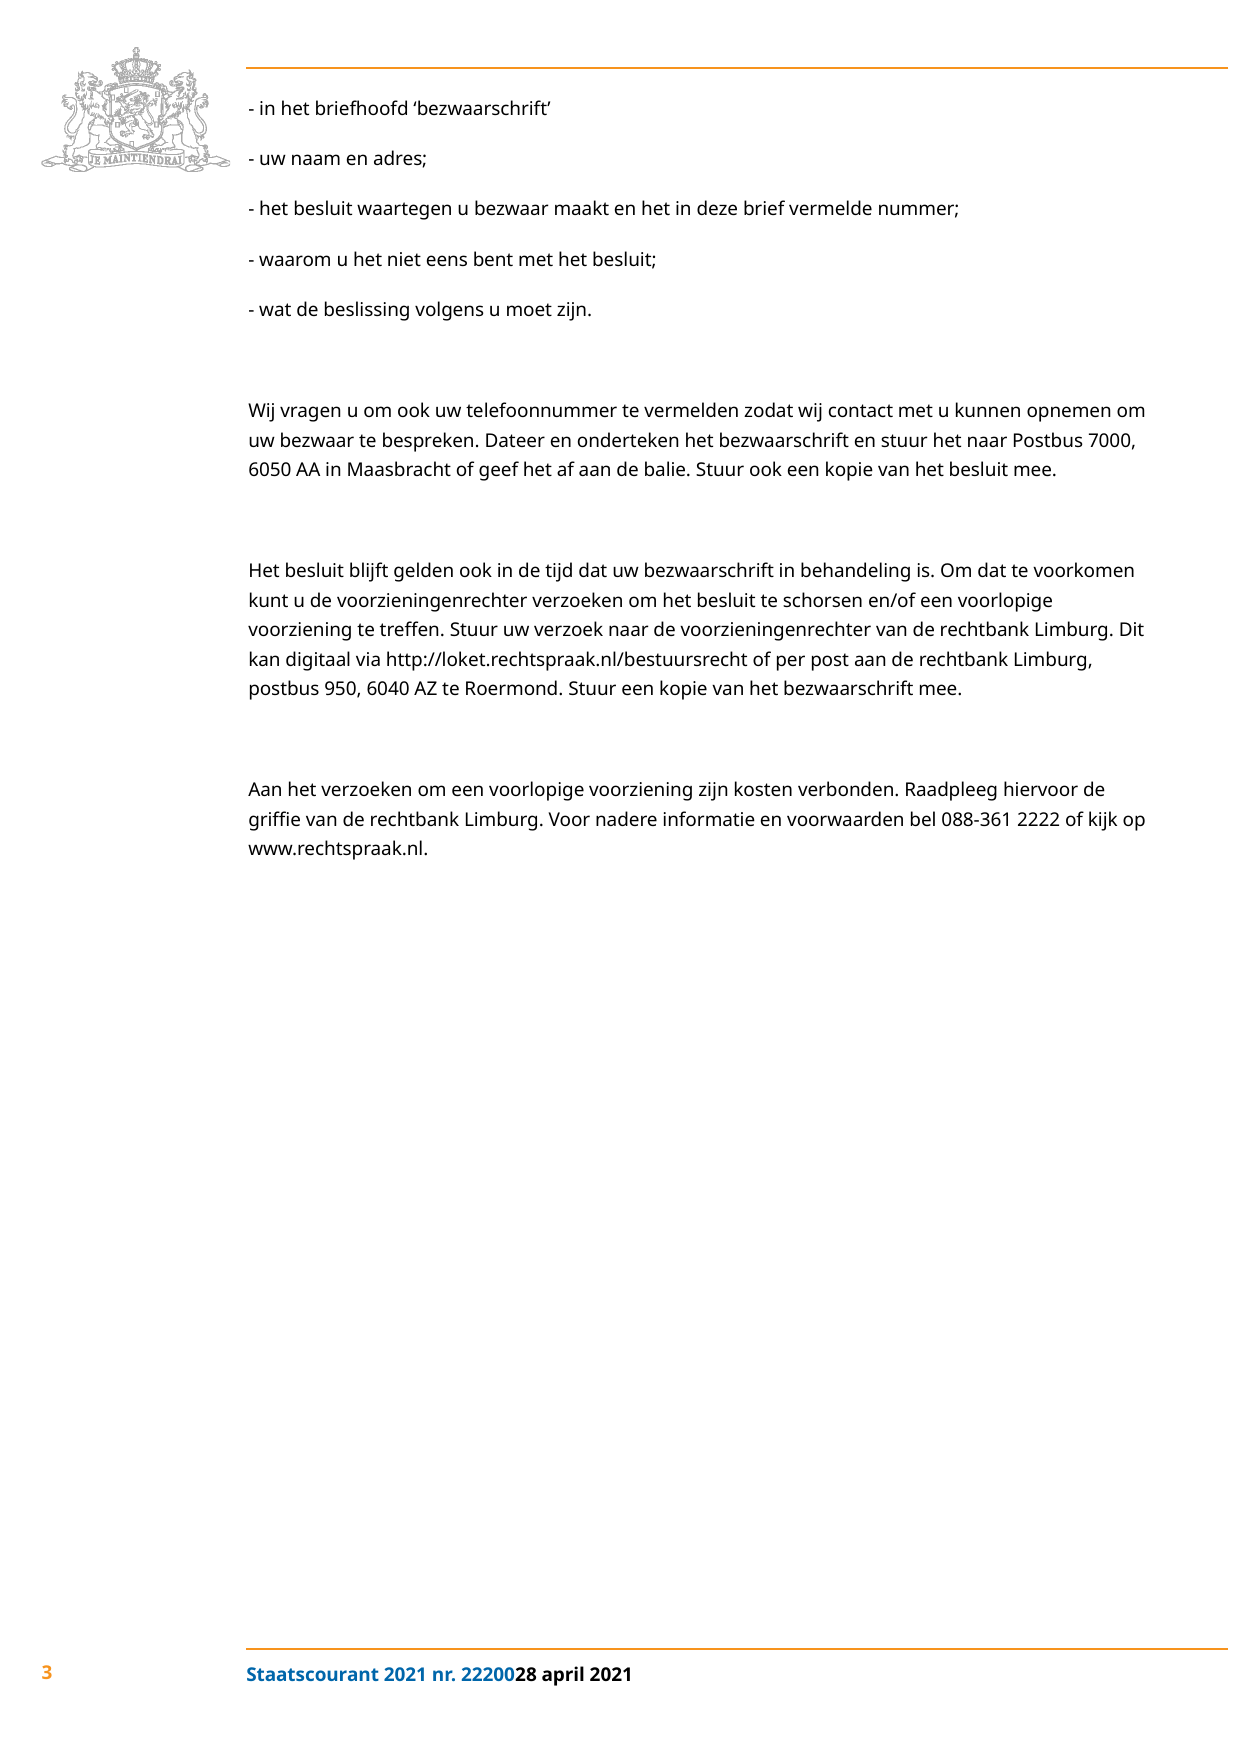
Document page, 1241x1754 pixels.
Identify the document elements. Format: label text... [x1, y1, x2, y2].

text Wij vragen u om ook uw telefoonnummer te vermelden zodat wij contact met u kunnen opnemen om uw bezwaar te bespreken. Dateer en onderteken het bezwaarschrift en stuur het naar Postbus 7000, 6050 AA in Maasbracht of geef het af aan de balie. Stuur ook een kopie van het besluit mee. [248, 397, 1152, 482]
text - waarom u het niet eens bent met het besluit; [248, 246, 1152, 272]
picture [41, 47, 231, 172]
text - het besluit waartegen u bezwaar maakt en het in deze brief vermelde nummer; [248, 196, 1152, 221]
text Aan het verzoeken om een voorlopige voorziening zijn kosten verbonden. Raadpleeg hiervoor de griffie van de rechtbank Limburg. Voor nadere informatie en voorwaarden bel 088-361 2222 of kijk op www.rechtspraak.nl. [248, 776, 1152, 861]
text - wat de beslissing volgens u moet zijn. [248, 296, 1152, 322]
text Het besluit blijft gelden ook in de tijd dat uw bezwaarschrift in behandeling is. Om dat te voorkomen kunt u de voorzieningenrechter verzoeken om het besluit te schorsen en/of een voorlopige voorziening te treffen. Stuur uw verzoek naar de voorzieningenrechter van de rechtbank Limburg. Dit kan digitaal via http://loket.rechtspraak.nl/bestuursrecht of per post aan de rechtbank Limburg, postbus 950, 6040 AZ te Roermond. Stuur een kopie van het bezwaarschrift mee. [248, 557, 1152, 701]
text - uw naam en adres; [248, 145, 1152, 171]
text - in het briefhoofd ‘bezwaarschrift’ [248, 95, 1152, 121]
